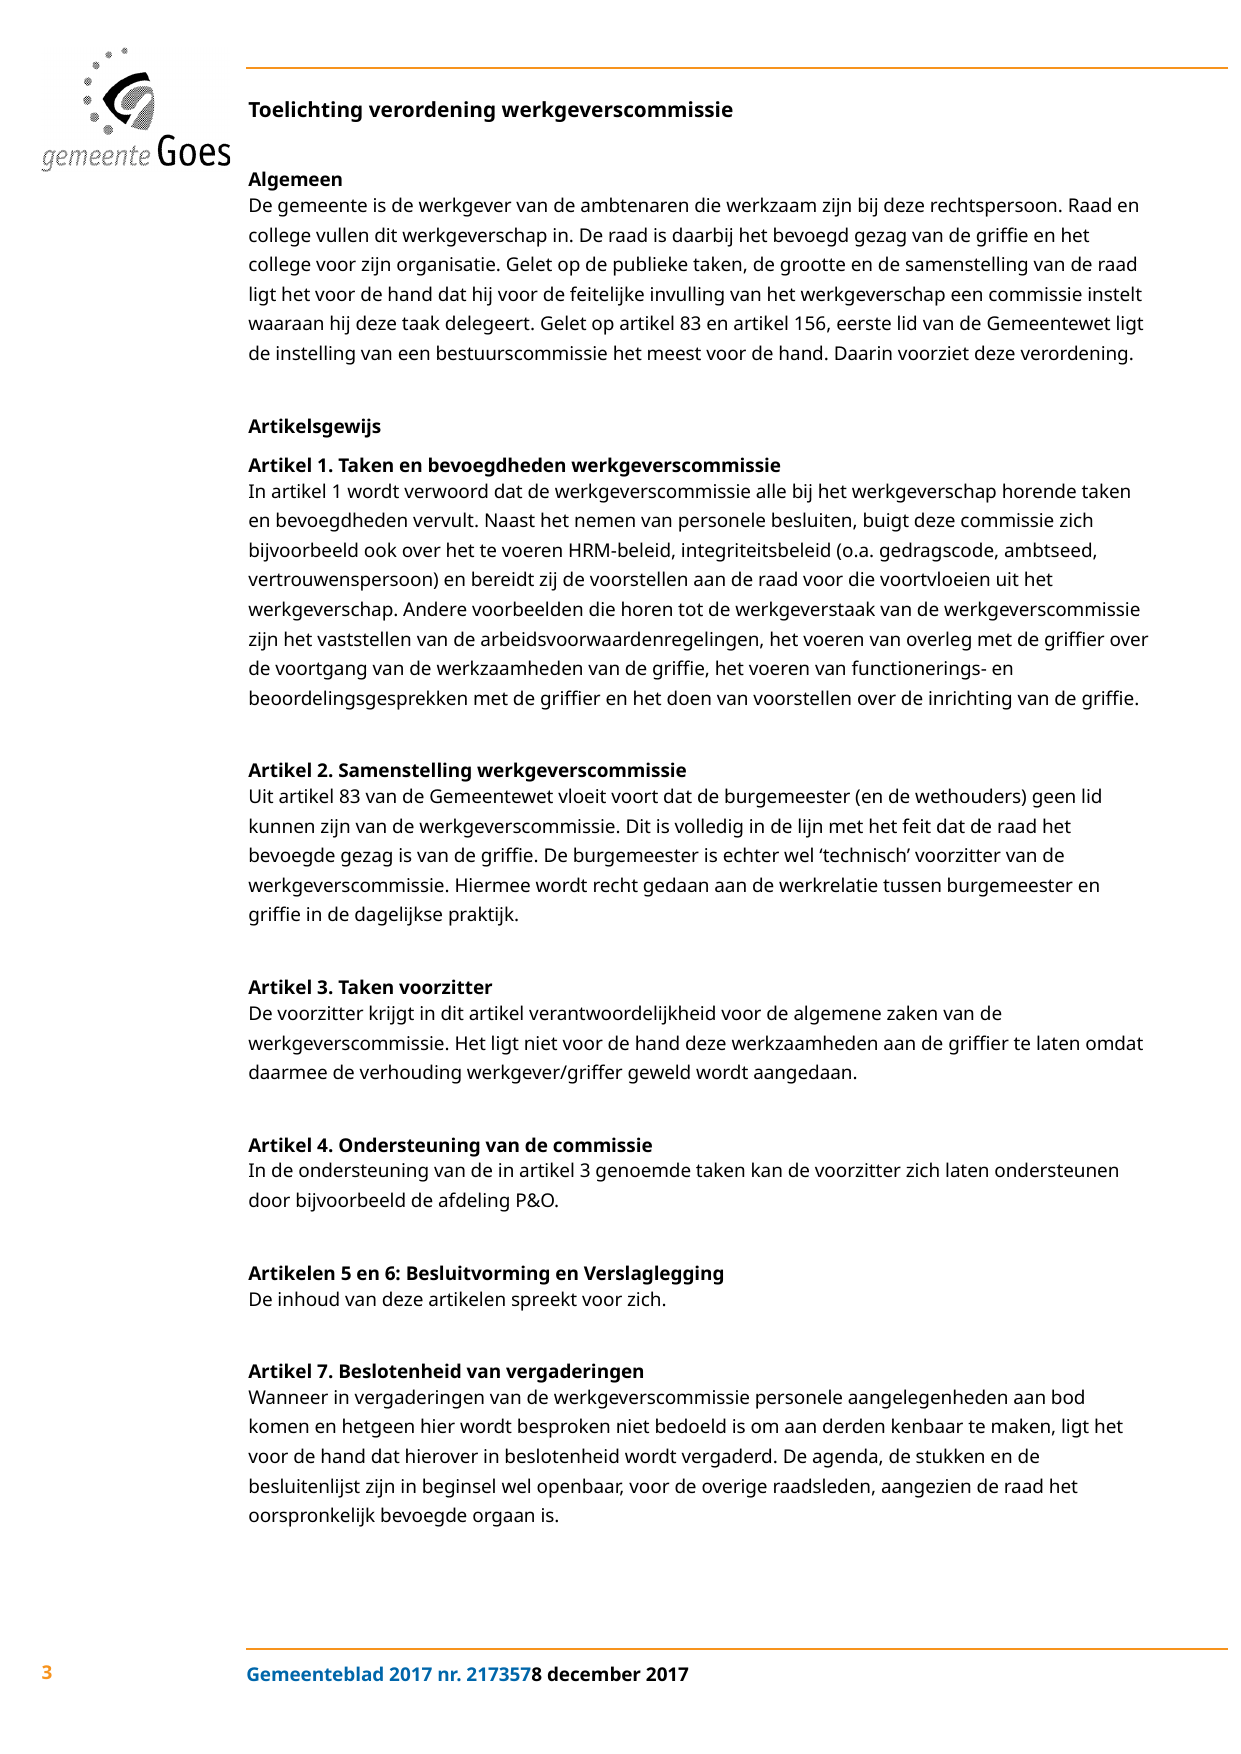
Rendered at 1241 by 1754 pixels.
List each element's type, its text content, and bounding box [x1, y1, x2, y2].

text Artikel 7. Beslotenheid van vergaderingen [248, 1358, 1152, 1384]
picture [41, 47, 231, 172]
text Artikelsgewijs [248, 413, 1152, 438]
text Wanneer in vergaderingen van de werkgeverscommissie personele aangelegenheden aan bod komen en hetgeen hier wordt besproken niet bedoeld is om aan derden kenbaar te maken, ligt het voor de hand dat hierover in beslotenheid wordt vergaderd. De agenda, de stukken en de besluitenlijst zijn in beginsel wel openbaar, voor de overige raadsleden, aangezien de raad het oorspronkelijk bevoegde orgaan is. [248, 1384, 1152, 1528]
text De inhoud van deze artikelen spreekt voor zich. [248, 1286, 1152, 1311]
text De gemeente is de werkgever van de ambtenaren die werkzaam zijn bij deze rechtspersoon. Raad en college vullen dit werkgeverschap in. De raad is daarbij het bevoegd gezag van de griffie en het college voor zijn organisatie. Gelet op de publieke taken, de grootte en de samenstelling van de raad ligt het voor de hand dat hij voor de feitelijke invulling van het werkgeverschap een commissie instelt waaraan hij deze taak delegeert. Gelet op artikel 83 en artikel 156, eerste lid van de Gemeentewet ligt de instelling van een bestuurscommissie het meest voor de hand. Daarin voorziet deze verordening. [248, 192, 1152, 366]
text In de ondersteuning van de in artikel 3 genoemde taken kan de voorzitter zich laten ondersteunen door bijvoorbeeld de afdeling P&O. [248, 1158, 1152, 1213]
text Toelichting verordening werkgeverscommissie [248, 95, 1152, 123]
text Artikel 3. Taken voorzitter [248, 974, 1152, 1000]
text De voorzitter krijgt in dit artikel verantwoordelijkheid voor de algemene zaken van de werkgeverscommissie. Het ligt niet voor de hand deze werkzaamheden aan de griffier te laten omdat daarmee de verhouding werkgever/griffer geweld wordt aangedaan. [248, 1000, 1152, 1085]
text Algemeen [248, 166, 1152, 192]
text Artikel 1. Taken en bevoegdheden werkgeverscommissie [248, 452, 1152, 478]
text Artikelen 5 en 6: Besluitvorming en Verslaglegging [248, 1260, 1152, 1286]
text In artikel 1 wordt verwoord dat de werkgeverscommissie alle bij het werkgeverschap horende taken en bevoegdheden vervult. Naast het nemen van personele besluiten, buigt deze commissie zich bijvoorbeeld ook over het te voeren HRM-beleid, integriteitsbeleid (o.a. gedragscode, ambtseed, vertrouwenspersoon) en bereidt zij de voorstellen aan de raad voor die voortvloeien uit het werkgeverschap. Andere voorbeelden die horen tot de werkgeverstaak van de werkgeverscommissie zijn het vaststellen van de arbeidsvoorwaardenregelingen, het voeren van overleg met de griffier over de voortgang van de werkzaamheden van de griffie, het voeren van functionerings- en beoordelingsgesprekken met de griffier en het doen van voorstellen over de inrichting van de griffie. [248, 478, 1152, 711]
text Artikel 2. Samenstelling werkgeverscommissie [248, 758, 1152, 783]
text Uit artikel 83 van de Gemeentewet vloeit voort dat de burgemeester (en de wethouders) geen lid kunnen zijn van de werkgeverscommissie. Dit is volledig in de lijn met het feit dat de raad het bevoegde gezag is van de griffie. De burgemeester is echter wel ‘technisch’ voorzitter van de werkgeverscommissie. Hiermee wordt recht gedaan aan de werkrelatie tussen burgemeester en griffie in de dagelijkse praktijk. [248, 783, 1152, 927]
text Artikel 4. Ondersteuning van de commissie [248, 1132, 1152, 1158]
